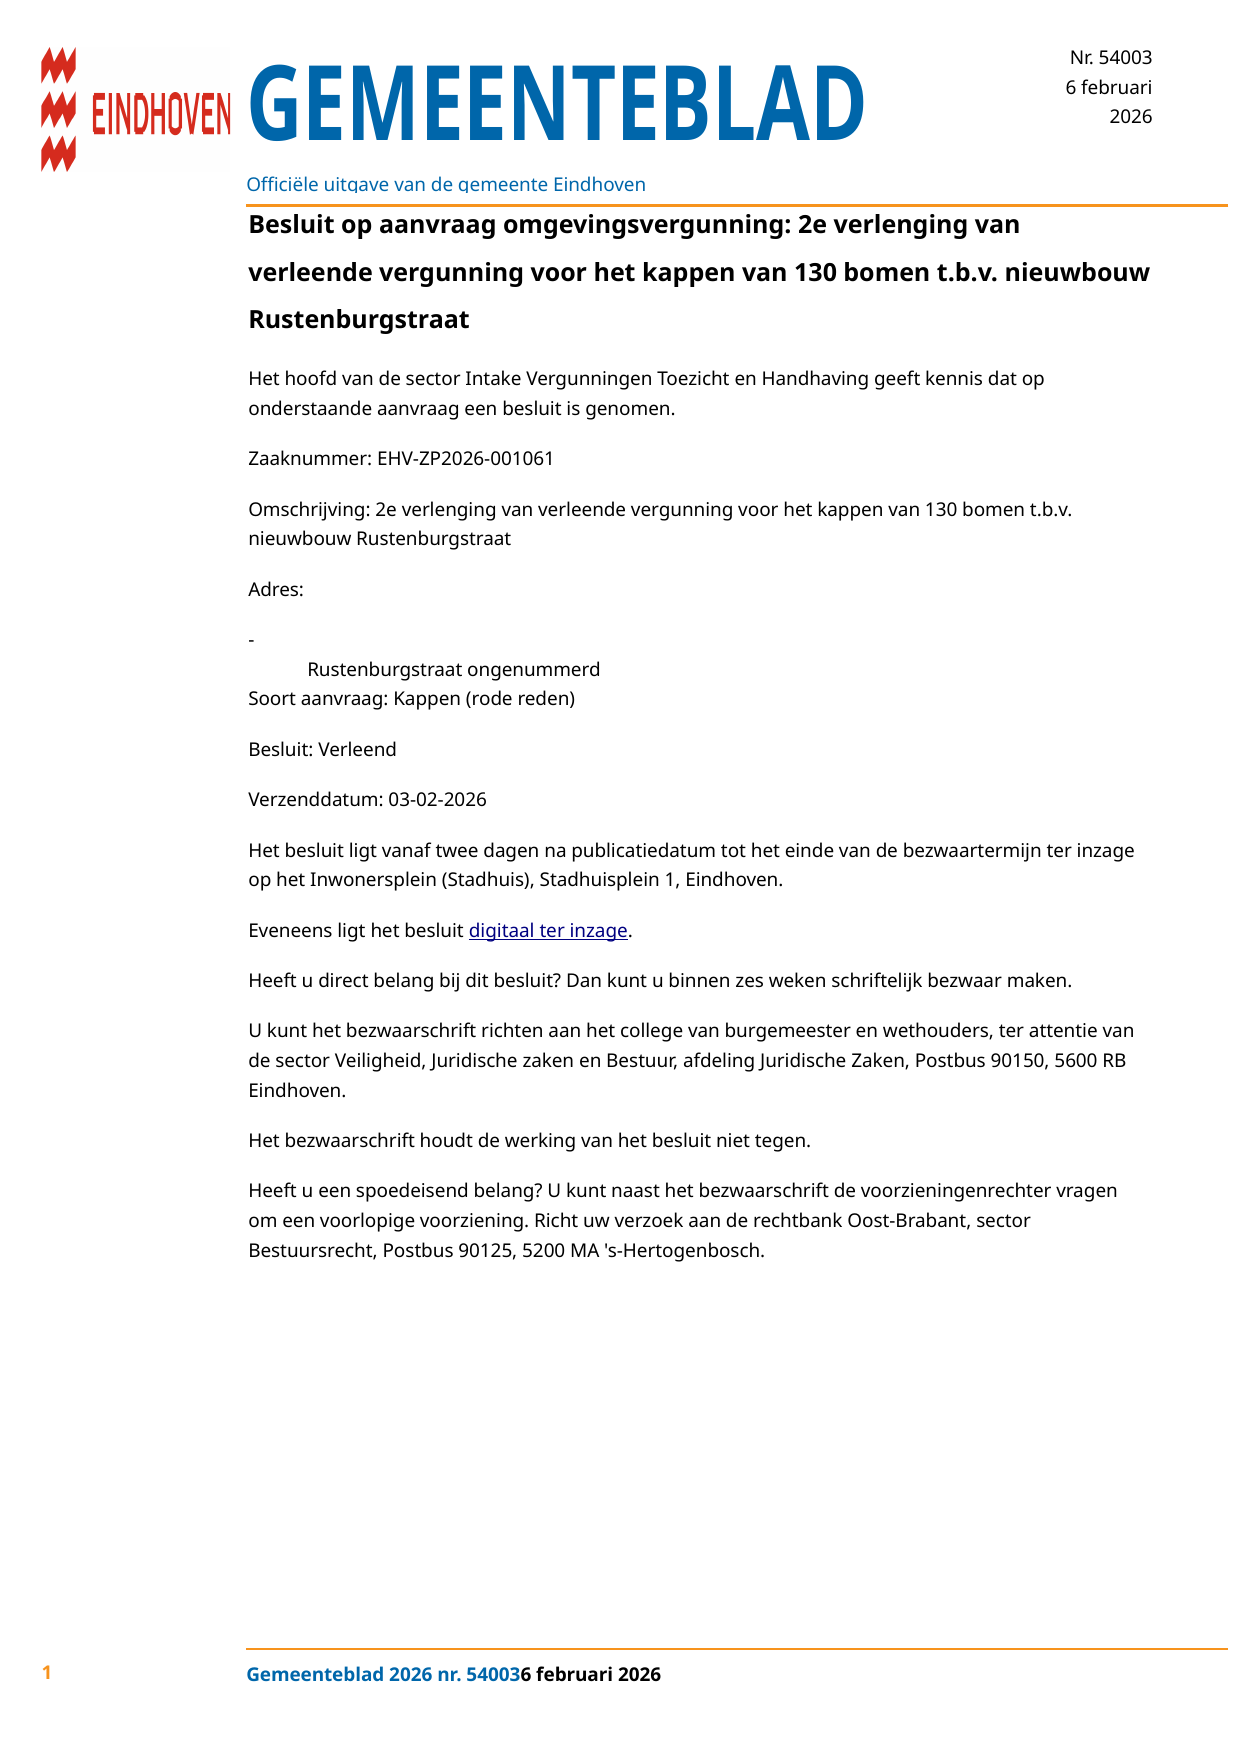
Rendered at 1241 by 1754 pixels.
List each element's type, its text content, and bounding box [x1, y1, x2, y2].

text Het besluit ligt vanaf twee dagen na publicatiedatum tot het einde van de bezwaartermijn ter inzage op het Inwonersplein (Stadhuis), Stadhuisplein 1, Eindhoven. [248, 837, 1152, 892]
text Het bezwaarschrift houdt de werking van het besluit niet tegen. [248, 1127, 1152, 1153]
text Besluit op aanvraag omgevingsvergunning: 2e verlenging van verleende vergunning voor het kappen van 130 bomen t.b.v. nieuwbouw Rustenburgstraat [248, 207, 1152, 336]
text Het hoofd van de sector Intake Vergunningen Toezicht en Handhaving geeft kennis dat op onderstaande aanvraag een besluit is genomen. [248, 366, 1152, 421]
text Heeft u direct belang bij dit besluit? Dan kunt u binnen zes weken schriftelijk bezwaar maken. [248, 967, 1152, 993]
text Eveneens ligt het besluit digitaal ter inzage. [248, 917, 1152, 942]
text Besluit: Verleend [248, 736, 1152, 762]
text Soort aanvraag: Kappen (rode reden) [248, 686, 1152, 711]
text Adres: [248, 576, 1152, 602]
picture [41, 47, 231, 172]
text Verzenddatum: 03-02-2026 [248, 786, 1152, 812]
text Zaaknummer: EHV-ZP2026-001061 [248, 446, 1152, 471]
text Heeft u een spoedeisend belang? U kunt naast het bezwaarschrift de voorzieningenrechter vragen om een voorlopige voorziening. Richt uw verzoek aan de rechtbank Oost-Brabant, sector Bestuursrecht, Postbus 90125, 5200 MA 's-Hertogenbosch. [248, 1178, 1152, 1262]
text Omschrijving: 2e verlenging van verleende vergunning voor het kappen van 130 bomen t.b.v. nieuwbouw Rustenburgstraat [248, 496, 1152, 551]
text U kunt het bezwaarschrift richten aan het college van burgemeester en wethouders, ter attentie van de sector Veiligheid, Juridische zaken en Bestuur, afdeling Juridische Zaken, Postbus 90150, 5600 RB Eindhoven. [248, 1018, 1152, 1102]
list Rustenburgstraat ongenummerd [248, 656, 1152, 682]
